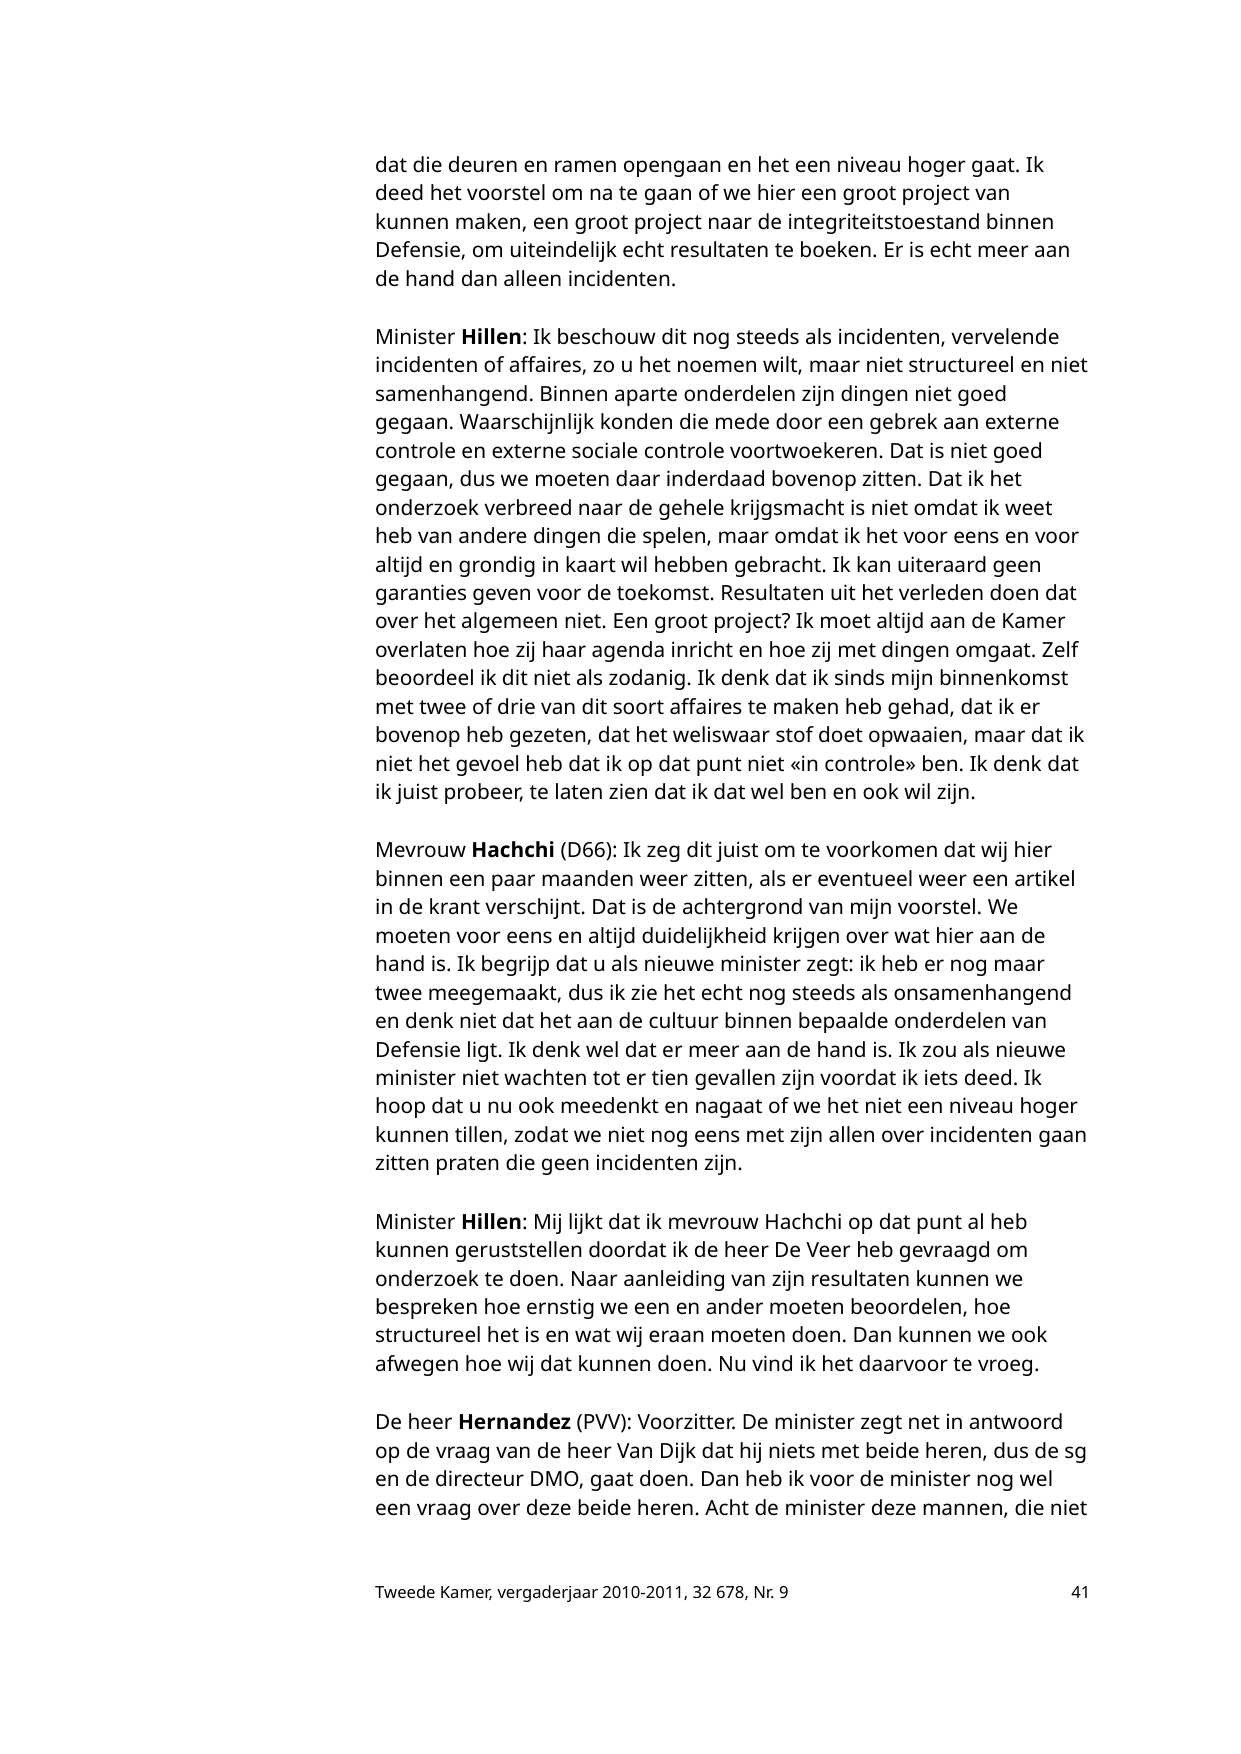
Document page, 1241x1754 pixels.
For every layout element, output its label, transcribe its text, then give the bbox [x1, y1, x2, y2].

text Mevrouw Hachchi (D66): Ik zeg dit juist om te voorkomen dat wij hier binnen een paar maanden weer zitten, als er eventueel weer een artikel in de krant verschijnt. Dat is de achtergrond van mijn voorstel. We moeten voor eens en altijd duidelijkheid krijgen over wat hier aan de hand is. Ik begrijp dat u als nieuwe minister zegt: ik heb er nog maar twee meegemaakt, dus ik zie het echt nog steeds als onsamenhangend en denk niet dat het aan de cultuur binnen bepaalde onderdelen van Defensie ligt. Ik denk wel dat er meer aan de hand is. Ik zou als nieuwe minister niet wachten tot er tien gevallen zijn voordat ik iets deed. Ik hoop dat u nu ook meedenkt en nagaat of we het niet een niveau hoger kunnen tillen, zodat we niet nog eens met zijn allen over incidenten gaan zitten praten die geen incidenten zijn. [375, 836, 1090, 1177]
text De heer Hernandez (PVV): Voorzitter. De minister zegt net in antwoord op de vraag van de heer Van Dijk dat hij niets met beide heren, dus de sg en de directeur DMO, gaat doen. Dan heb ik voor de minister nog wel een vraag over deze beide heren. Acht de minister deze mannen, die niet [375, 1407, 1090, 1521]
text Minister Hillen: Mij lijkt dat ik mevrouw Hachchi op dat punt al heb kunnen geruststellen doordat ik de heer De Veer heb gevraagd om onderzoek te doen. Naar aanleiding van zijn resultaten kunnen we bespreken hoe ernstig we een en ander moeten beoordelen, hoe structureel het is en wat wij eraan moeten doen. Dan kunnen we ook afwegen hoe wij dat kunnen doen. Nu vind ik het daarvoor te vroeg. [375, 1207, 1090, 1377]
text Minister Hillen: Ik beschouw dit nog steeds als incidenten, vervelende incidenten of affaires, zo u het noemen wilt, maar niet structureel en niet samenhangend. Binnen aparte onderdelen zijn dingen niet goed gegaan. Waarschijnlijk konden die mede door een gebrek aan externe controle en externe sociale controle voortwoekeren. Dat is niet goed gegaan, dus we moeten daar inderdaad bovenop zitten. Dat ik het onderzoek verbreed naar de gehele krijgsmacht is niet omdat ik weet heb van andere dingen die spelen, maar omdat ik het voor eens en voor altijd en grondig in kaart wil hebben gebracht. Ik kan uiteraard geen garanties geven voor de toekomst. Resultaten uit het verleden doen dat over het algemeen niet. Een groot project? Ik moet altijd aan de Kamer overlaten hoe zij haar agenda inricht en hoe zij met dingen omgaat. Zelf beoordeel ik dit niet als zodanig. Ik denk dat ik sinds mijn binnenkomst met twee of drie van dit soort affaires te maken heb gehad, dat ik er bovenop heb gezeten, dat het weliswaar stof doet opwaaien, maar dat ik niet het gevoel heb dat ik op dat punt niet «in controle» ben. Ik denk dat ik juist probeer, te laten zien dat ik dat wel ben en ook wil zijn. [375, 322, 1090, 806]
text dat die deuren en ramen opengaan en het een niveau hoger gaat. Ik deed het voorstel om na te gaan of we hier een groot project van kunnen maken, een groot project naar de integriteitstoestand binnen Defensie, om uiteindelijk echt resultaten te boeken. Er is echt meer aan de hand dan alleen incidenten. [375, 150, 1090, 292]
